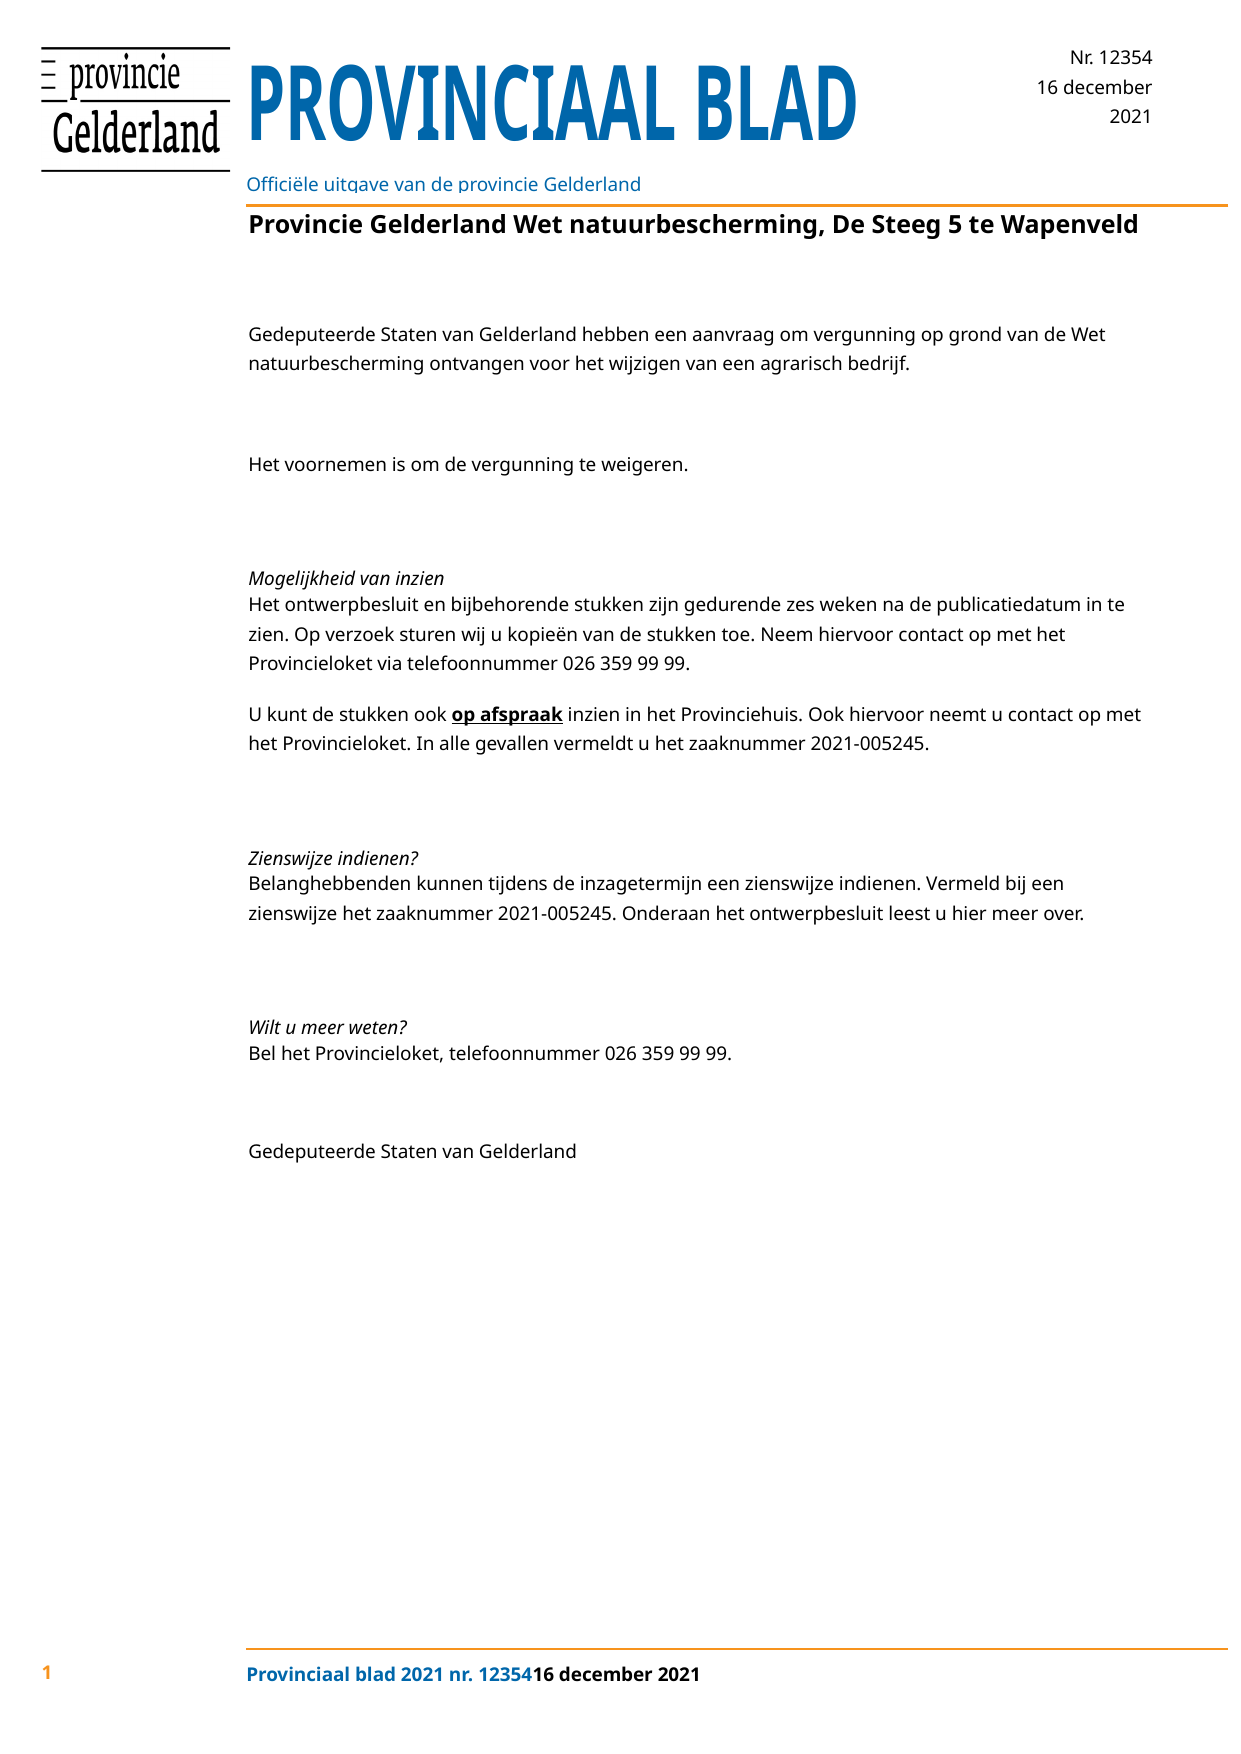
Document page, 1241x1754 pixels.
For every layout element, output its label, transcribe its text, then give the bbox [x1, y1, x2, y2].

text U kunt de stukken ook op afspraak inzien in het Provinciehuis. Ook hiervoor neemt u contact op met het Provincieloket. In alle gevallen vermeldt u het zaaknummer 2021-005245. [248, 701, 1152, 756]
text Het voornemen is om de vergunning te weigeren. [248, 451, 1152, 477]
text Het ontwerpbesluit en bijbehorende stukken zijn gedurende zes weken na de publicatiedatum in te zien. Op verzoek sturen wij u kopieën van de stukken toe. Neem hiervoor contact op met het Provincieloket via telefoonnummer 026 359 99 99. [248, 591, 1152, 676]
text Provincie Gelderland Wet natuurbescherming, De Steeg 5 te Wapenveld [248, 207, 1152, 241]
picture [41, 47, 231, 172]
text Gedeputeerde Staten van Gelderland hebben een aanvraag om vergunning op grond van de Wet natuurbescherming ontvangen voor het wijzigen van een agrarisch bedrijf. [248, 321, 1152, 376]
text Mogelijkheid van inzien [248, 566, 1152, 591]
text Wilt u meer weten? [248, 1014, 1152, 1040]
text Belanghebbenden kunnen tijdens de inzagetermijn een zienswijze indienen. Vermeld bij een zienswijze het zaaknummer 2021-005245. Onderaan het ontwerpbesluit leest u hier meer over. [248, 871, 1152, 926]
text Zienswijze indienen? [248, 845, 1152, 871]
text Bel het Provincieloket, telefoonnummer 026 359 99 99. [248, 1040, 1152, 1066]
text Gedeputeerde Staten van Gelderland [248, 1138, 1152, 1164]
